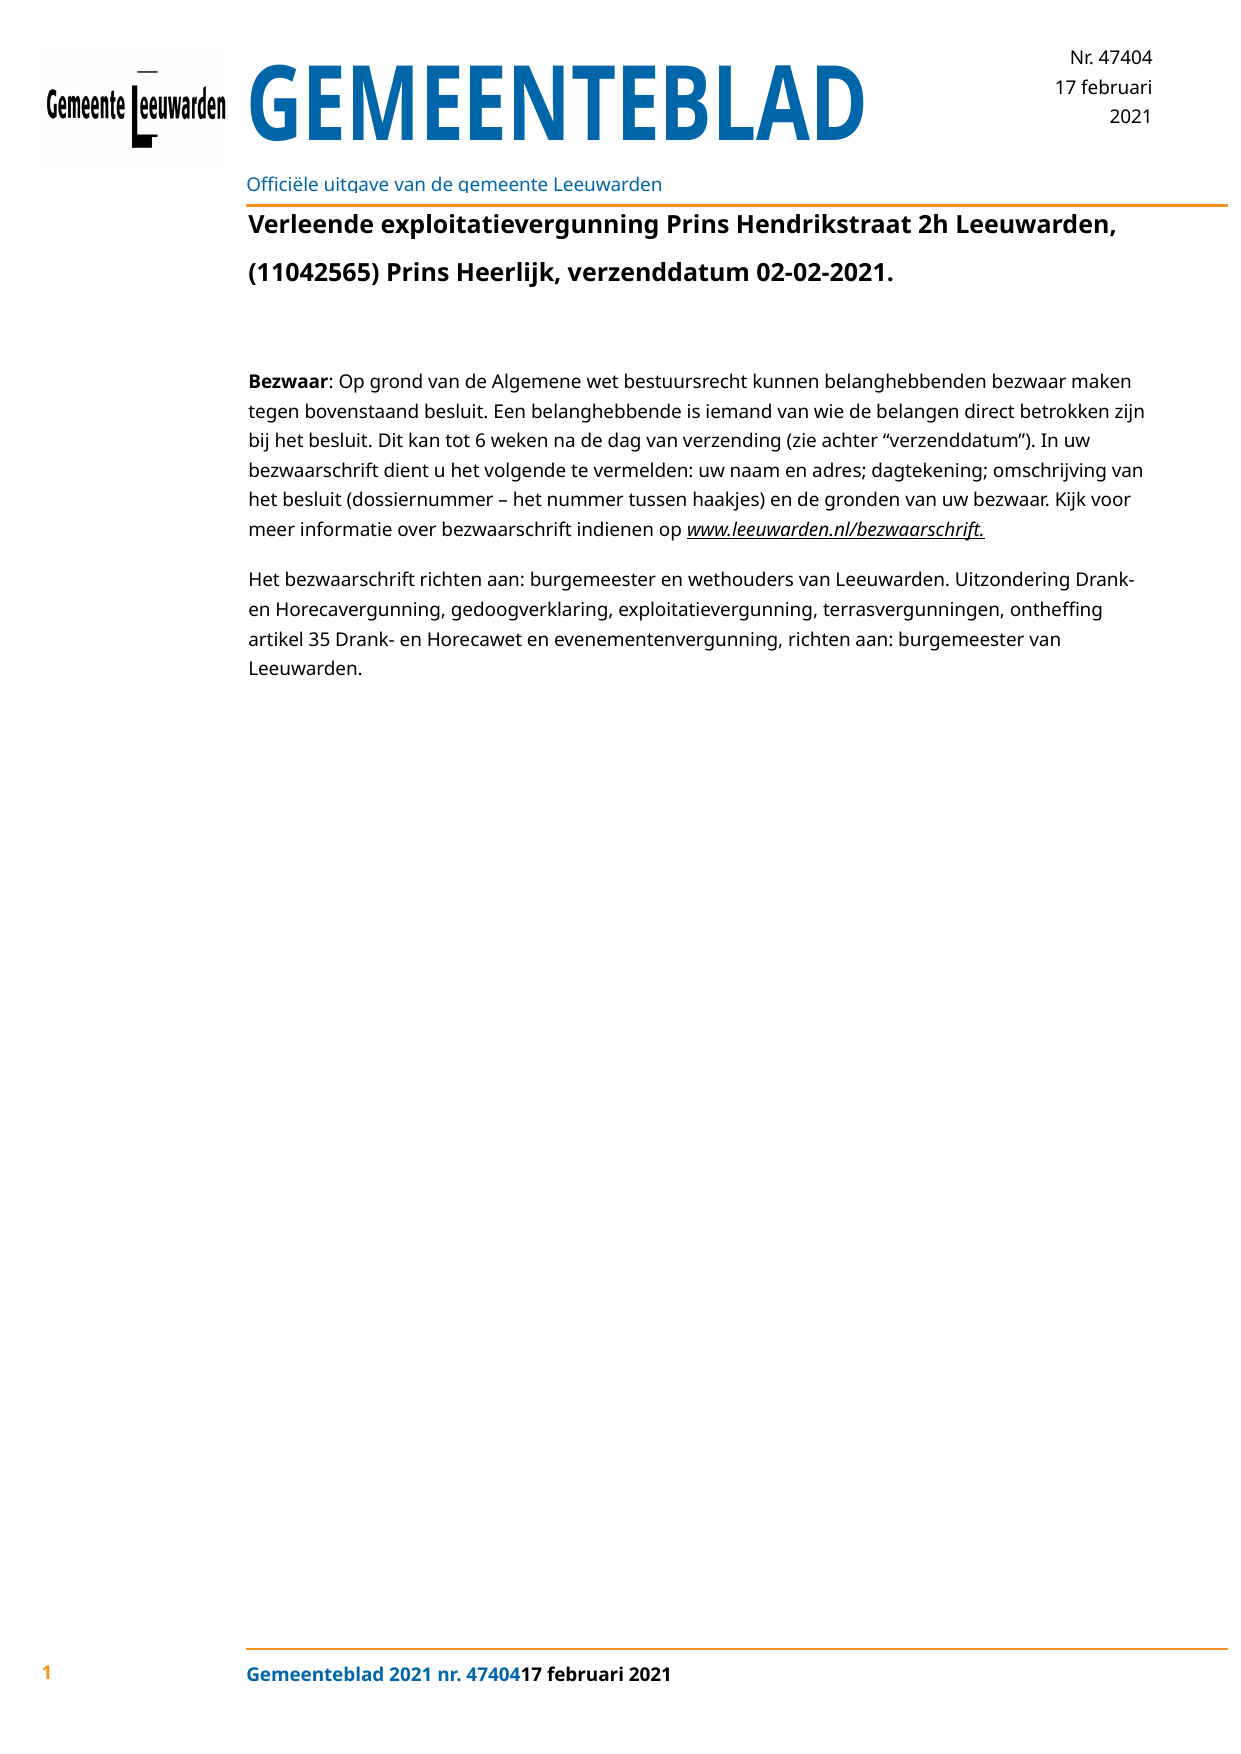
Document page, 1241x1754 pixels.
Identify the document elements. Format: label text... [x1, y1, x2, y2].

text Het bezwaarschrift richten aan: burgemeester en wethouders van Leeuwarden. Uitzondering Drank- en Horecavergunning, gedoogverklaring, exploitatievergunning, terrasvergunningen, ontheffing artikel 35 Drank- en Horecawet en evenementenvergunning, richten aan: burgemeester van Leeuwarden. [248, 567, 1152, 681]
picture [41, 47, 231, 172]
text Verleende exploitatievergunning Prins Hendrikstraat 2h Leeuwarden, (11042565) Prins Heerlijk, verzenddatum 02-02-2021. [248, 207, 1152, 288]
text Bezwaar: Op grond van de Algemene wet bestuursrecht kunnen belanghebbenden bezwaar maken tegen bovenstaand besluit. Een belanghebbende is iemand van wie de belangen direct betrokken zijn bij het besluit. Dit kan tot 6 weken na de dag van verzending (zie achter “verzenddatum”). In uw bezwaarschrift dient u het volgende te vermelden: uw naam en adres; dagtekening; omschrijving van het besluit (dossiernummer – het nummer tussen haakjes) en de gronden van uw bezwaar. Kijk voor meer informatie over bezwaarschrift indienen op www.leeuwarden.nl/bezwaarschrift. [248, 368, 1152, 542]
